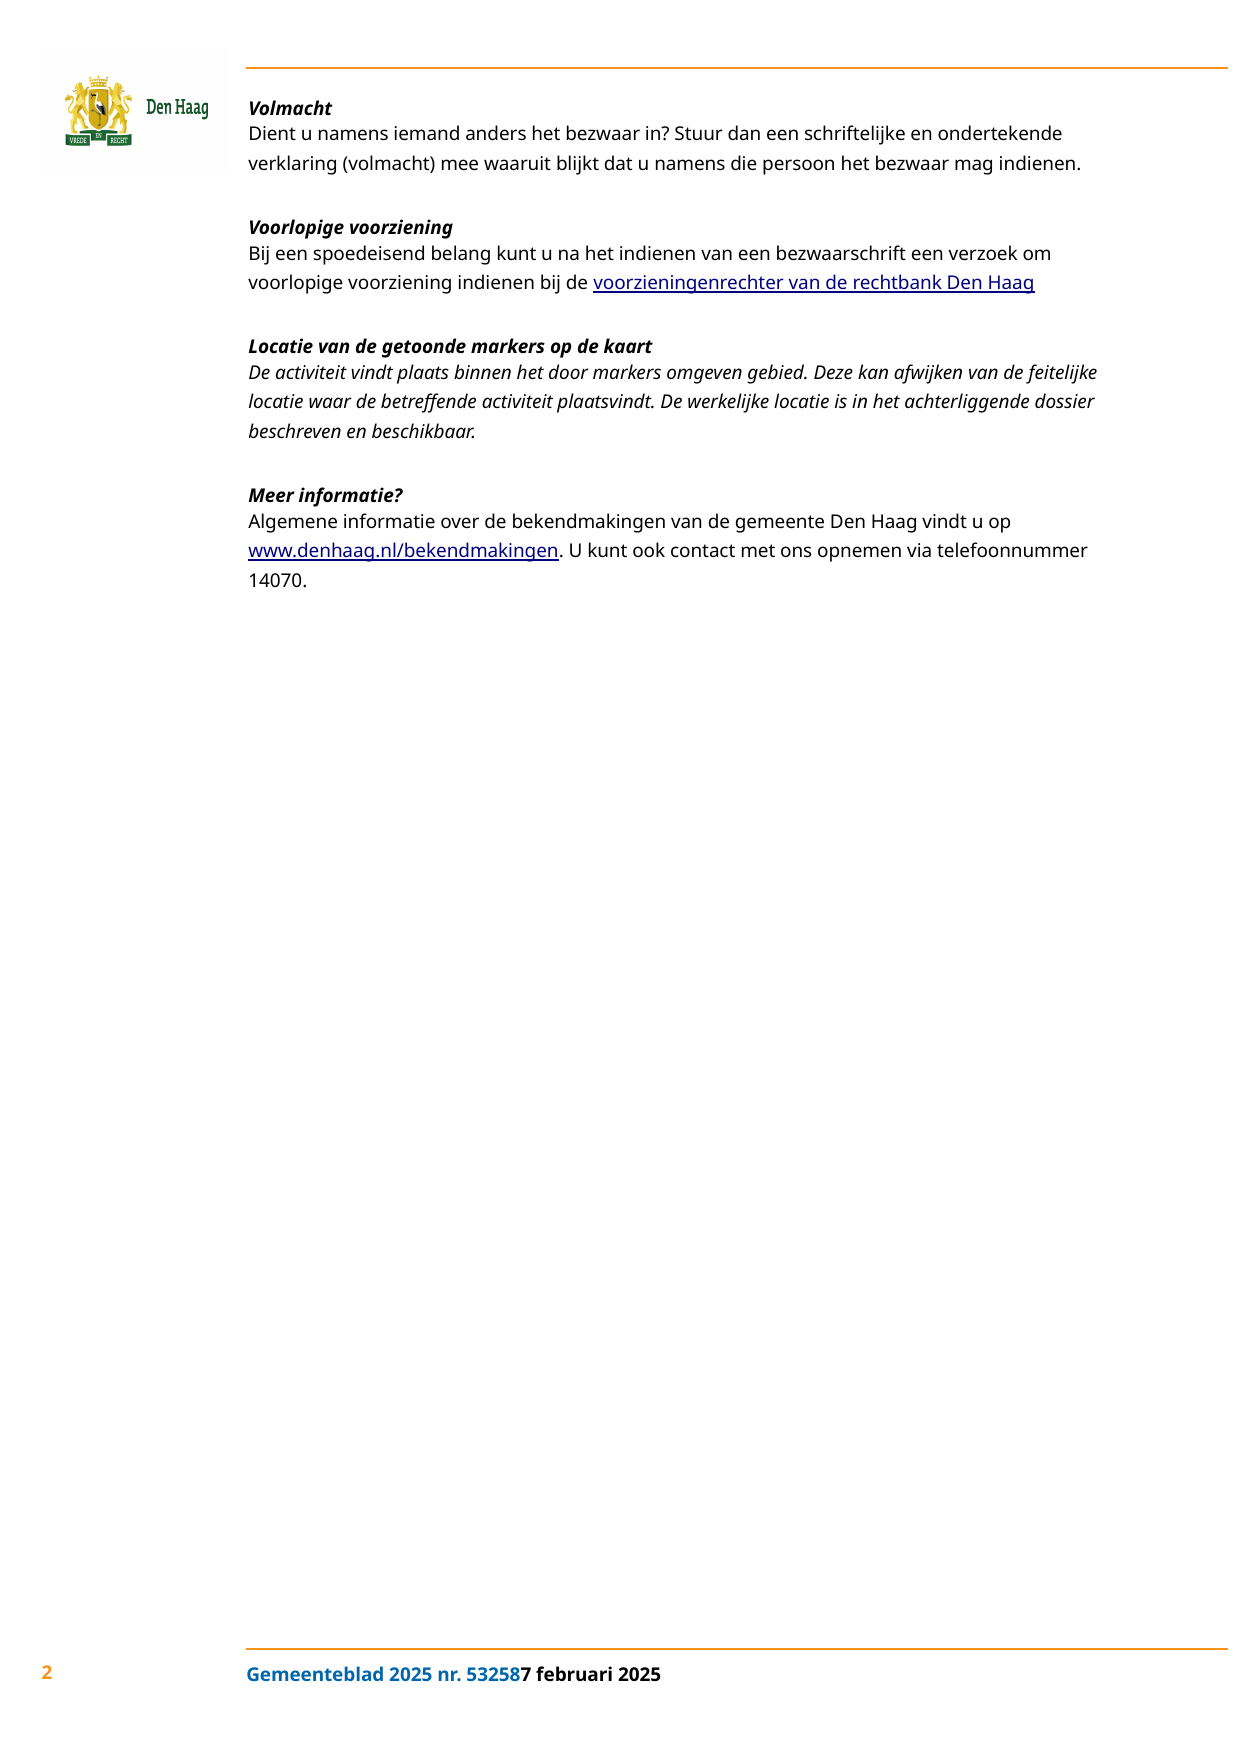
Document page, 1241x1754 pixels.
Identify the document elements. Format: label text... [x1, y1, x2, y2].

text Voorlopige voorziening [248, 214, 1152, 240]
text De activiteit vindt plaats binnen het door markers omgeven gebied. Deze kan afwijken van de feitelijke locatie waar de betreffende activiteit plaatsvindt. De werkelijke locatie is in het achterliggende dossier beschreven en beschikbaar. [248, 359, 1152, 444]
text Volmacht [248, 95, 1152, 121]
text Bij een spoedeisend belang kunt u na het indienen van een bezwaarschrift een verzoek om voorlopige voorziening indienen bij de voorzieningenrechter van de rechtbank Den Haag [248, 240, 1152, 295]
text Locatie van de getoonde markers op de kaart [248, 333, 1152, 359]
text Dient u namens iemand anders het bezwaar in? Stuur dan een schriftelijke en ondertekende verklaring (volmacht) mee waaruit blijkt dat u namens die persoon het bezwaar mag indienen. [248, 121, 1152, 176]
text Algemene informatie over de bekendmakingen van de gemeente Den Haag vindt u op www.denhaag.nl/bekendmakingen. U kunt ook contact met ons opnemen via telefoonnummer 14070. [248, 508, 1152, 593]
picture [41, 47, 231, 172]
text Meer informatie? [248, 482, 1152, 508]
